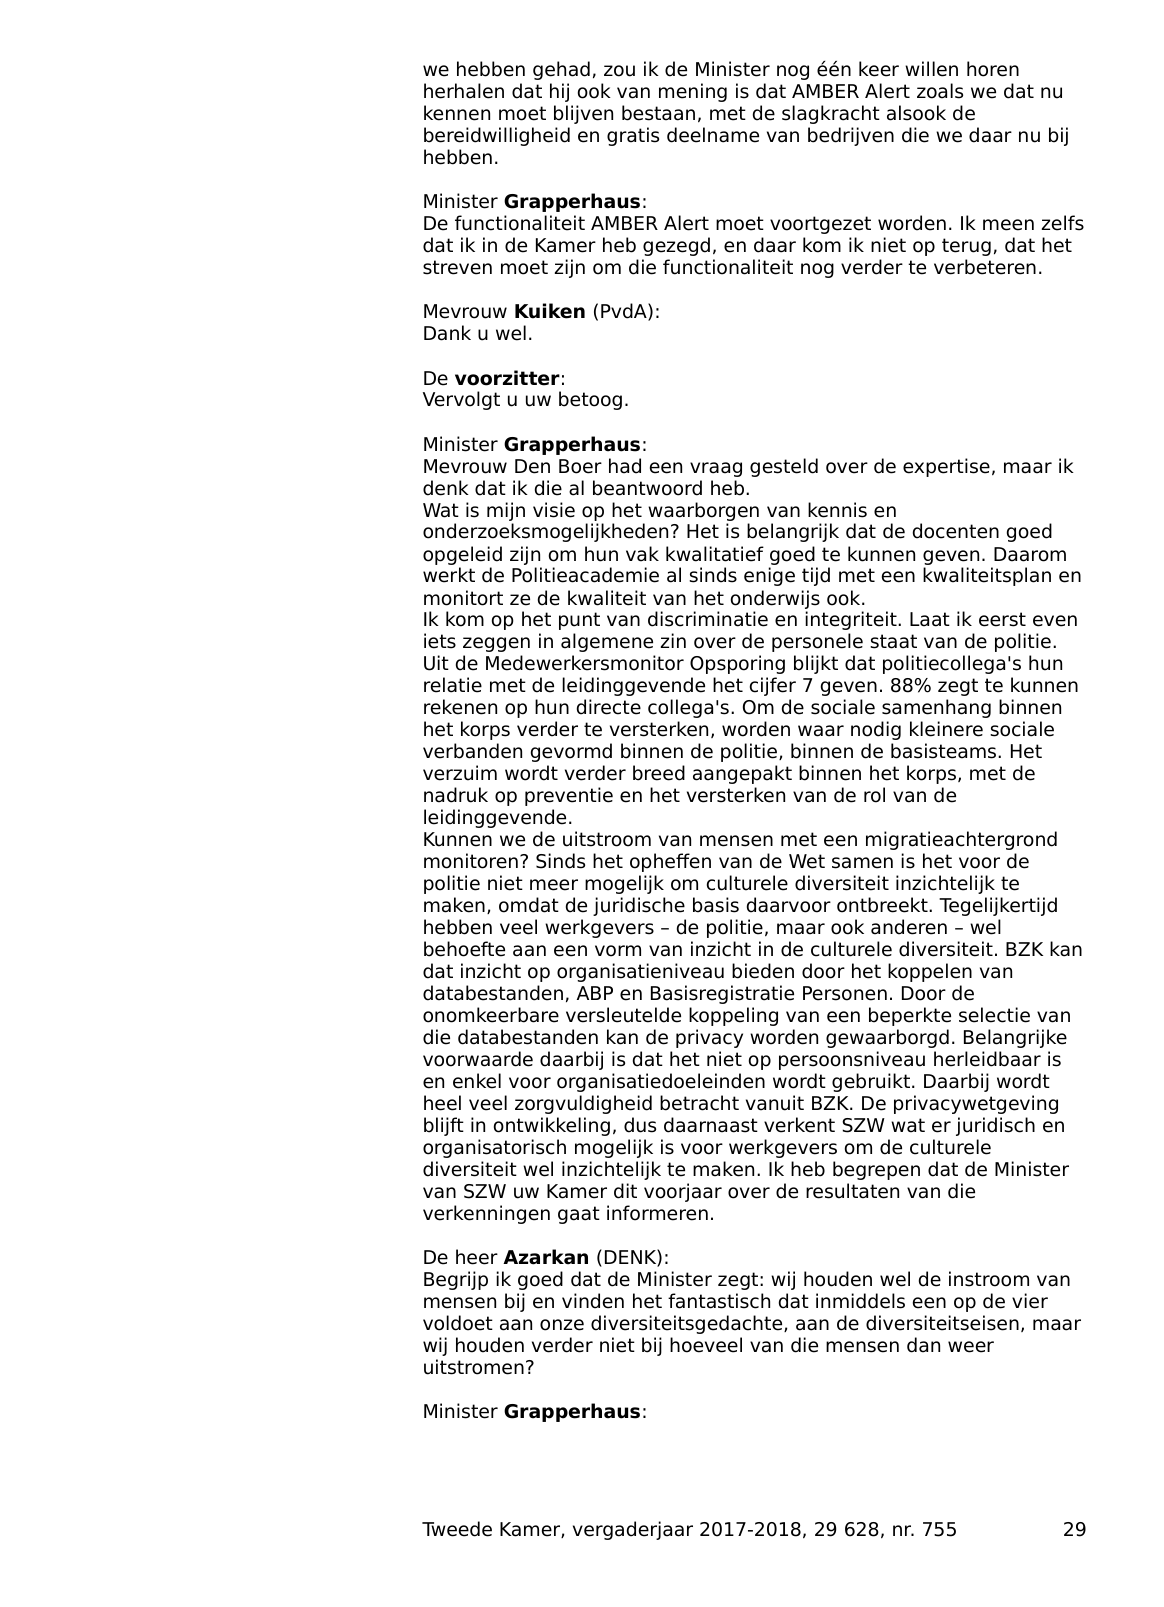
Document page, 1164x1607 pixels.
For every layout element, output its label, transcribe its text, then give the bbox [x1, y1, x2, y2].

text De heer Azarkan (DENK): [422, 1247, 1087, 1269]
text Dank u wel. [422, 323, 1087, 345]
text Mevrouw Den Boer had een vraag gesteld over de expertise, maar ik denk dat ik die al beantwoord heb. [422, 456, 1087, 499]
text Wat is mijn visie op het waarborgen van kennis en onderzoeksmogelijkheden? Het is belangrijk dat de docenten goed opgeleid zijn om hun vak kwalitatief goed te kunnen geven. Daarom werkt de Politieacademie al sinds enige tijd met een kwaliteitsplan en monitort ze de kwaliteit van het onderwijs ook. [422, 499, 1087, 609]
text Ik kom op het punt van discriminatie en integriteit. Laat ik eerst even iets zeggen in algemene zin over de personele staat van de politie. Uit de Medewerkersmonitor Opsporing blijkt dat politiecollega's hun relatie met de leidinggevende het cijfer 7 geven. 88% zegt te kunnen rekenen op hun directe collega's. Om de sociale samenhang binnen het korps verder te versterken, worden waar nodig kleinere sociale verbanden gevormd binnen de politie, binnen de basisteams. Het verzuim wordt verder breed aangepakt binnen het korps, met de nadruk op preventie en het versterken van de rol van de leidinggevende. [422, 609, 1087, 829]
text Kunnen we de uitstroom van mensen met een migratieachtergrond monitoren? Sinds het opheffen van de Wet samen is het voor de politie niet meer mogelijk om culturele diversiteit inzichtelijk te maken, omdat de juridische basis daarvoor ontbreekt. Tegelijkertijd hebben veel werkgevers – de politie, maar ook anderen – wel behoefte aan een vorm van inzicht in de culturele diversiteit. BZK kan dat inzicht op organisatieniveau bieden door het koppelen van databestanden, ABP en Basisregistratie Personen. Door de onomkeerbare versleutelde koppeling van een beperkte selectie van die databestanden kan de privacy worden gewaarborgd. Belangrijke voorwaarde daarbij is dat het niet op persoonsniveau herleidbaar is en enkel voor organisatiedoeleinden wordt gebruikt. Daarbij wordt heel veel zorgvuldigheid betracht vanuit BZK. De privacywetgeving blijft in ontwikkeling, dus daarnaast verkent SZW wat er juridisch en organisatorisch mogelijk is voor werkgevers om de culturele diversiteit wel inzichtelijk te maken. Ik heb begrepen dat de Minister van SZW uw Kamer dit voorjaar over de resultaten van die verkenningen gaat informeren. [422, 829, 1087, 1225]
text we hebben gehad, zou ik de Minister nog één keer willen horen herhalen dat hij ook van mening is dat AMBER Alert zoals we dat nu kennen moet blijven bestaan, met de slagkracht alsook de bereidwilligheid en gratis deelname van bedrijven die we daar nu bij hebben. [422, 59, 1087, 169]
text Minister Grapperhaus: [422, 433, 1087, 456]
text De voorzitter: [422, 367, 1087, 389]
text Minister Grapperhaus: [422, 191, 1087, 213]
text Minister Grapperhaus: [422, 1401, 1087, 1423]
text Begrijp ik goed dat de Minister zegt: wij houden wel de instroom van mensen bij en vinden het fantastisch dat inmiddels een op de vier voldoet aan onze diversiteitsgedachte, aan de diversiteitseisen, maar wij houden verder niet bij hoeveel van die mensen dan weer uitstromen? [422, 1269, 1087, 1379]
text De functionaliteit AMBER Alert moet voortgezet worden. Ik meen zelfs dat ik in de Kamer heb gezegd, en daar kom ik niet op terug, dat het streven moet zijn om die functionaliteit nog verder te verbeteren. [422, 213, 1087, 279]
text Vervolgt u uw betoog. [422, 389, 1087, 411]
text Mevrouw Kuiken (PvdA): [422, 301, 1087, 323]
